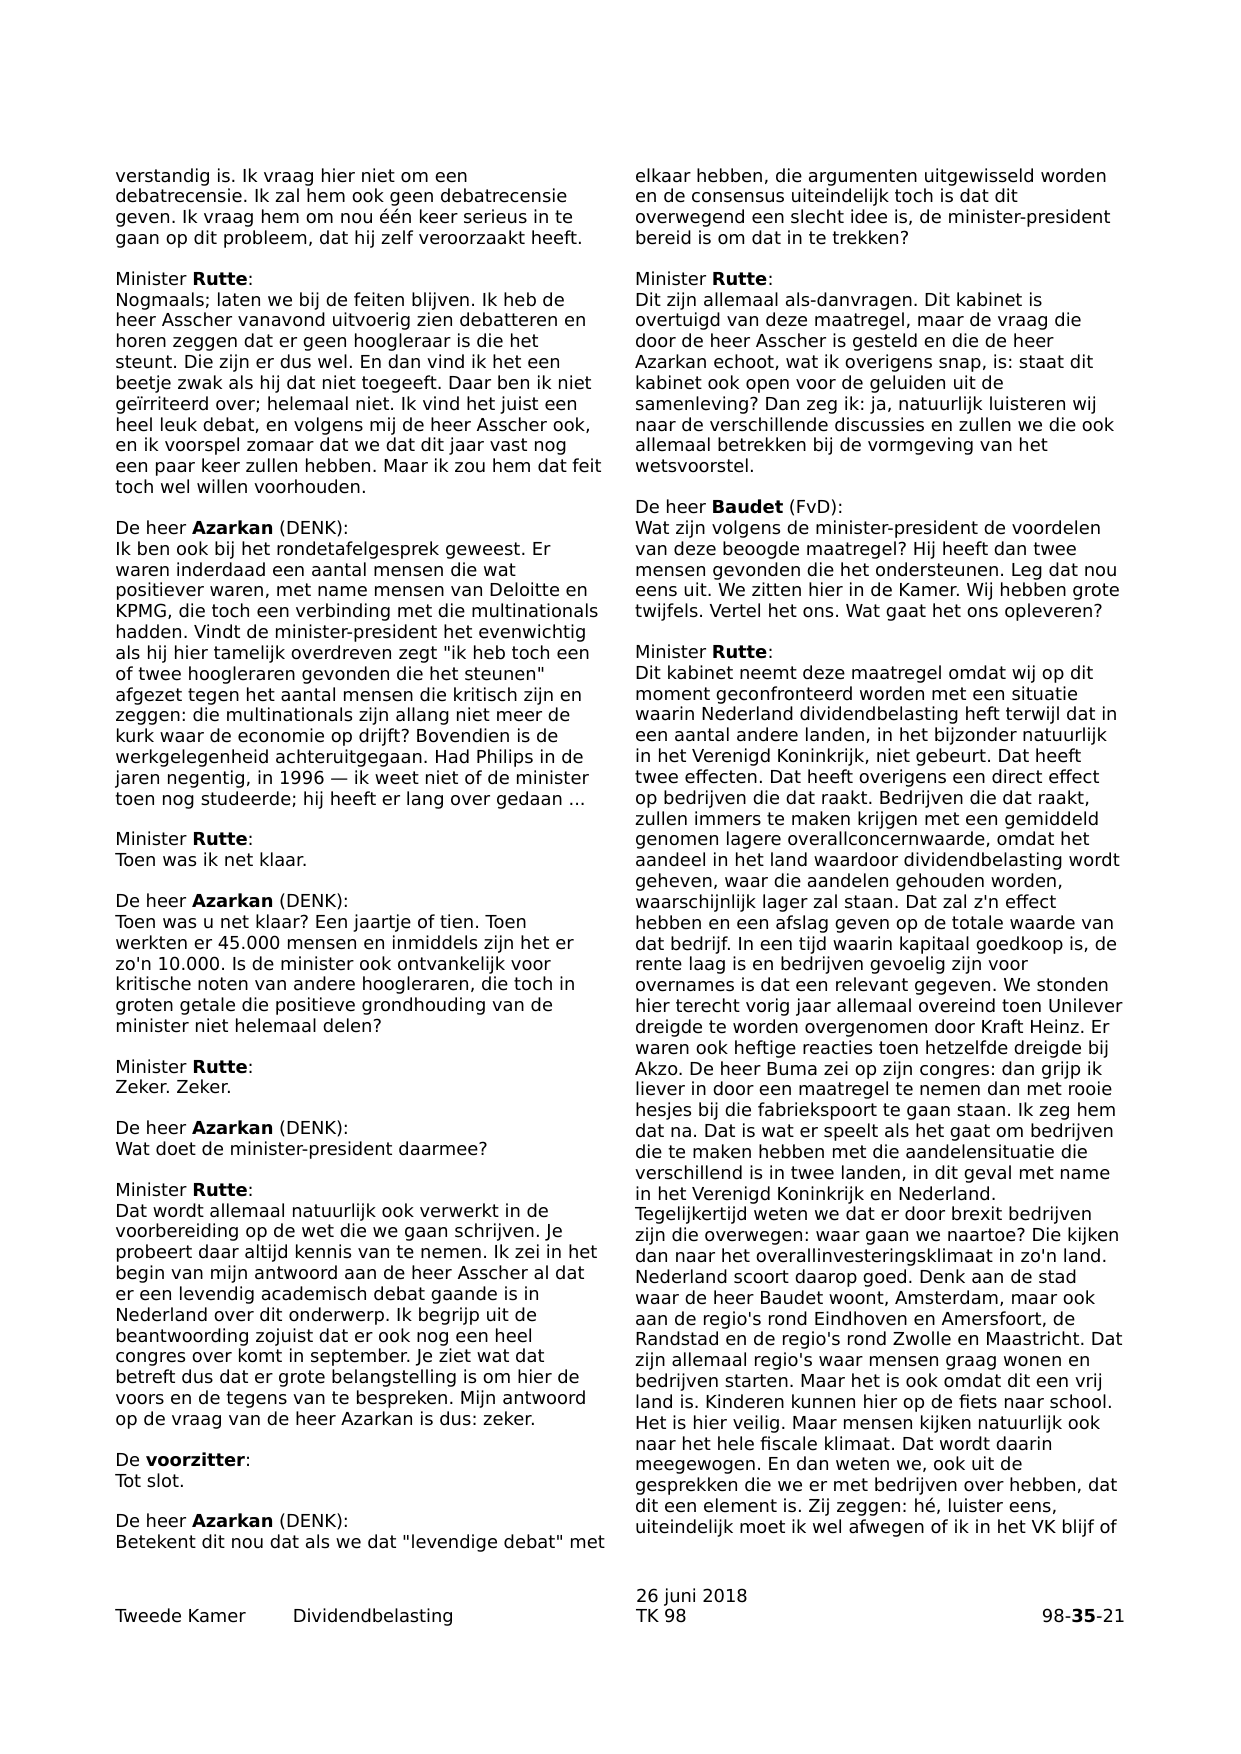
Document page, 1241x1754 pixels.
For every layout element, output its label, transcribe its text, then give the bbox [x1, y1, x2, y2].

text verstandig is. Ik vraag hier niet om een debatrecensie. Ik zal hem ook geen debatrecensie geven. Ik vraag hem om nou één keer serieus in te gaan op dit probleem, dat hij zelf veroorzaakt heeft. [115, 165, 605, 249]
text elkaar hebben, die argumenten uitgewisseld worden en de consensus uiteindelijk toch is dat dit overwegend een slecht idee is, de minister-president bereid is om dat in te trekken? [635, 165, 1125, 249]
text Tegelijkertijd weten we dat er door brexit bedrijven zijn die overwegen: waar gaan we naartoe? Die kijken dan naar het overallinvesteringsklimaat in zo'n land. Nederland scoort daarop goed. Denk aan de stad waar de heer Baudet woont, Amsterdam, maar ook aan de regio's rond Eindhoven en Amersfoort, de Randstad en de regio's rond Zwolle en Maastricht. Dat zijn allemaal regio's waar mensen graag wonen en bedrijven starten. Maar het is ook omdat dit een vrij land is. Kinderen kunnen hier op de fiets naar school. Het is hier veilig. Maar mensen kijken natuurlijk ook naar het hele fiscale klimaat. Dat wordt daarin meegewogen. En dan weten we, ook uit de gesprekken die we er met bedrijven over hebben, dat dit een element is. Zij zeggen: hé, luister eens, uiteindelijk moet ik wel afwegen of ik in het VK blijf of [635, 1204, 1125, 1537]
text Dat wordt allemaal natuurlijk ook verwerkt in de voorbereiding op de wet die we gaan schrijven. Je probeert daar altijd kennis van te nemen. Ik zei in het begin van mijn antwoord aan de heer Asscher al dat er een levendig academisch debat gaande is in Nederland over dit onderwerp. Ik begrijp uit de beantwoording zojuist dat er ook nog een heel congres over komt in september. Je ziet wat dat betreft dus dat er grote belangstelling is om hier de voors en de tegens van te bespreken. Mijn antwoord op de vraag van de heer Azarkan is dus: zeker. [115, 1200, 605, 1429]
text Minister Rutte: [115, 1180, 605, 1200]
text Toen was ik net klaar. [115, 850, 605, 871]
text Zeker. Zeker. [115, 1077, 605, 1098]
text Toen was u net klaar? Een jaartje of tien. Toen werkten er 45.000 mensen en inmiddels zijn het er zo'n 10.000. Is de minister ook ontvankelijk voor kritische noten van andere hoogleraren, die toch in groten getale die positieve grondhouding van de minister niet helemaal delen? [115, 912, 605, 1037]
text De voorzitter: [115, 1449, 605, 1470]
text De heer Azarkan (DENK): [115, 1511, 605, 1532]
text Tot slot. [115, 1470, 605, 1491]
text Nogmaals; laten we bij de feiten blijven. Ik heb de heer Asscher vanavond uitvoerig zien debatteren en horen zeggen dat er geen hoogleraar is die het steunt. Die zijn er dus wel. En dan vind ik het een beetje zwak als hij dat niet toegeeft. Daar ben ik niet geïrriteerd over; helemaal niet. Ik vind het juist een heel leuk debat, en volgens mij de heer Asscher ook, en ik voorspel zomaar dat we dat dit jaar vast nog een paar keer zullen hebben. Maar ik zou hem dat feit toch wel willen voorhouden. [115, 289, 605, 498]
text De heer Azarkan (DENK): [115, 518, 605, 538]
text Betekent dit nou dat als we dat "levendige debat" met [115, 1532, 605, 1553]
text Wat doet de minister-president daarmee? [115, 1139, 605, 1160]
text Dit zijn allemaal als-danvragen. Dit kabinet is overtuigd van deze maatregel, maar de vraag die door de heer Asscher is gesteld en die de heer Azarkan echoot, wat ik overigens snap, is: staat dit kabinet ook open voor de geluiden uit de samenleving? Dan zeg ik: ja, natuurlijk luisteren wij naar de verschillende discussies en zullen we die ook allemaal betrekken bij de vormgeving van het wetsvoorstel. [635, 289, 1125, 477]
text Dit kabinet neemt deze maatregel omdat wij op dit moment geconfronteerd worden met een situatie waarin Nederland dividendbelasting heft terwijl dat in een aantal andere landen, in het bijzonder natuurlijk in het Verenigd Koninkrijk, niet gebeurt. Dat heeft twee effecten. Dat heeft overigens een direct effect op bedrijven die dat raakt. Bedrijven die dat raakt, zullen immers te maken krijgen met een gemiddeld genomen lagere overallconcernwaarde, omdat het aandeel in het land waardoor dividendbelasting wordt geheven, waar die aandelen gehouden worden, waarschijnlijk lager zal staan. Dat zal z'n effect hebben en een afslag geven op de totale waarde van dat bedrijf. In een tijd waarin kapitaal goedkoop is, de rente laag is en bedrijven gevoelig zijn voor overnames is dat een relevant gegeven. We stonden hier terecht vorig jaar allemaal overeind toen Unilever dreigde te worden overgenomen door Kraft Heinz. Er waren ook heftige reacties toen hetzelfde dreigde bij Akzo. De heer Buma zei op zijn congres: dan grijp ik liever in door een maatregel te nemen dan met rooie hesjes bij die fabriekspoort te gaan staan. Ik zeg hem dat na. Dat is wat er speelt als het gaat om bedrijven die te maken hebben met die aandelensituatie die verschillend is in twee landen, in dit geval met name in het Verenigd Koninkrijk en Nederland. [635, 662, 1125, 1204]
text Minister Rutte: [635, 642, 1125, 662]
text De heer Azarkan (DENK): [115, 1118, 605, 1139]
text Minister Rutte: [115, 829, 605, 850]
text Wat zijn volgens de minister-president de voordelen van deze beoogde maatregel? Hij heeft dan twee mensen gevonden die het ondersteunen. Leg dat nou eens uit. We zitten hier in de Kamer. Wij hebben grote twijfels. Vertel het ons. Wat gaat het ons opleveren? [635, 518, 1125, 622]
text De heer Azarkan (DENK): [115, 891, 605, 912]
text Minister Rutte: [115, 269, 605, 289]
text Minister Rutte: [635, 269, 1125, 289]
text De heer Baudet (FvD): [635, 497, 1125, 518]
text Minister Rutte: [115, 1057, 605, 1077]
text Ik ben ook bij het rondetafelgesprek geweest. Er waren inderdaad een aantal mensen die wat positiever waren, met name mensen van Deloitte en KPMG, die toch een verbinding met die multinationals hadden. Vindt de minister-president het evenwichtig als hij hier tamelijk overdreven zegt "ik heb toch een of twee hoogleraren gevonden die het steunen" afgezet tegen het aantal mensen die kritisch zijn en zeggen: die multinationals zijn allang niet meer de kurk waar de economie op drijft? Bovendien is de werkgelegenheid achteruitgegaan. Had Philips in de jaren negentig, in 1996 — ik weet niet of de minister toen nog studeerde; hij heeft er lang over gedaan ... [115, 538, 605, 809]
